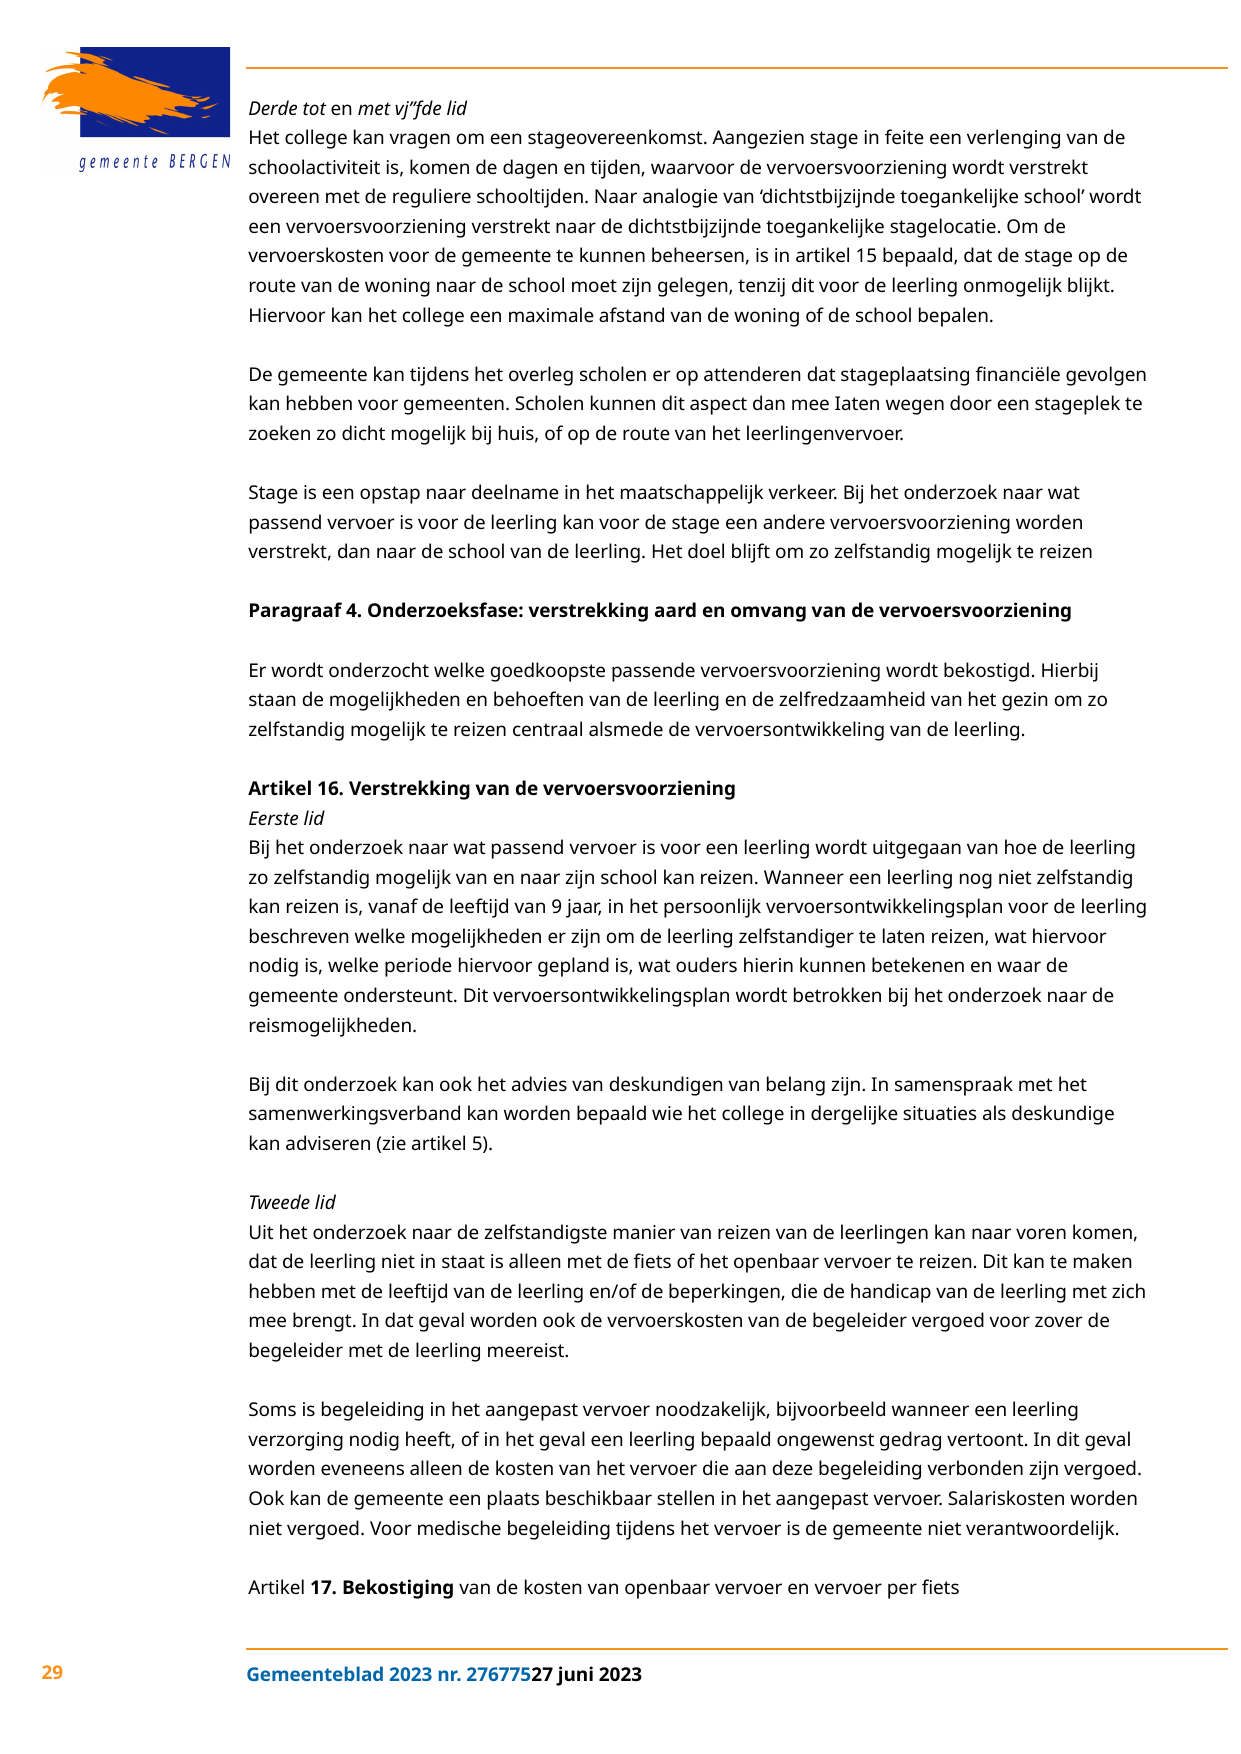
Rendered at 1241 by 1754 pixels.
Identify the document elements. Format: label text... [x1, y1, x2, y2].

text Uit het onderzoek naar de zelfstandigste manier van reizen van de leerlingen kan naar voren komen, dat de leerling niet in staat is alleen met de fiets of het openbaar vervoer te reizen. Dit kan te maken hebben met de leeftijd van de leerling en/of de beperkingen, die de handicap van de leerling met zich mee brengt. In dat geval worden ook de vervoerskosten van de begeleider vergoed voor zover de begeleider met de leerling meereist. [248, 1219, 1152, 1363]
text De gemeente kan tijdens het overleg scholen er op attenderen dat stageplaatsing financiële gevolgen kan hebben voor gemeenten. Scholen kunnen dit aspect dan mee Iaten wegen door een stageplek te zoeken zo dicht mogelijk bij huis, of op de route van het leerlingenvervoer. [248, 361, 1152, 446]
text Het college kan vragen om een stageovereenkomst. Aangezien stage in feite een verlenging van de schoolactiviteit is, komen de dagen en tijden, waarvoor de vervoersvoorziening wordt verstrekt overeen met de reguliere schooltijden. Naar analogie van ‘dichtstbijzijnde toegankelijke school’ wordt een vervoersvoorziening verstrekt naar de dichtstbijzijnde toegankelijke stagelocatie. Om de vervoerskosten voor de gemeente te kunnen beheersen, is in artikel 15 bepaald, dat de stage op de route van de woning naar de school moet zijn gelegen, tenzij dit voor de leerling onmogelijk blijkt. Hiervoor kan het college een maximale afstand van de woning of de school bepalen. [248, 124, 1152, 328]
text Bij het onderzoek naar wat passend vervoer is voor een leerling wordt uitgegaan van hoe de leerling zo zelfstandig mogelijk van en naar zijn school kan reizen. Wanneer een leerling nog niet zelfstandig kan reizen is, vanaf de leeftijd van 9 jaar, in het persoonlijk vervoersontwikkelingsplan voor de leerling beschreven welke mogelijkheden er zijn om de leerling zelfstandiger te laten reizen, wat hiervoor nodig is, welke periode hiervoor gepland is, wat ouders hierin kunnen betekenen en waar de gemeente ondersteunt. Dit vervoersontwikkelingsplan wordt betrokken bij het onderzoek naar de reismogelijkheden. [248, 834, 1152, 1038]
text Soms is begeleiding in het aangepast vervoer noodzakelijk, bijvoorbeeld wanneer een leerling verzorging nodig heeft, of in het geval een leerling bepaald ongewenst gedrag vertoont. In dit geval worden eveneens alleen de kosten van het vervoer die aan deze begeleiding verbonden zijn vergoed. Ook kan de gemeente een plaats beschikbaar stellen in het aangepast vervoer. Salariskosten worden niet vergoed. Voor medische begeleiding tijdens het vervoer is de gemeente niet verantwoordelijk. [248, 1396, 1152, 1541]
text Bij dit onderzoek kan ook het advies van deskundigen van belang zijn. In samenspraak met het samenwerkingsverband kan worden bepaald wie het college in dergelijke situaties als deskundige kan adviseren (zie artikel 5). [248, 1071, 1152, 1156]
text Er wordt onderzocht welke goedkoopste passende vervoersvoorziening wordt bekostigd. Hierbij staan de mogelijkheden en behoeften van de leerling en de zelfredzaamheid van het gezin om zo zelfstandig mogelijk te reizen centraal alsmede de vervoersontwikkeling van de leerling. [248, 657, 1152, 742]
text Artikel 17. Bekostiging van de kosten van openbaar vervoer en vervoer per fiets [248, 1574, 1152, 1600]
text Artikel 16. Verstrekking van de vervoersvoorziening [248, 775, 1152, 801]
text Derde tot en met vj”fde lid [248, 95, 1152, 121]
picture [41, 47, 231, 172]
text Tweede lid [248, 1189, 1152, 1215]
text Stage is een opstap naar deelname in het maatschappelijk verkeer. Bij het onderzoek naar wat passend vervoer is voor de leerling kan voor de stage een andere vervoersvoorziening worden verstrekt, dan naar de school van de leerling. Het doel blijft om zo zelfstandig mogelijk te reizen [248, 479, 1152, 564]
text Eerste lid [248, 805, 1152, 831]
text Paragraaf 4. Onderzoeksfase: verstrekking aard en omvang van de vervoersvoorziening [248, 598, 1152, 623]
